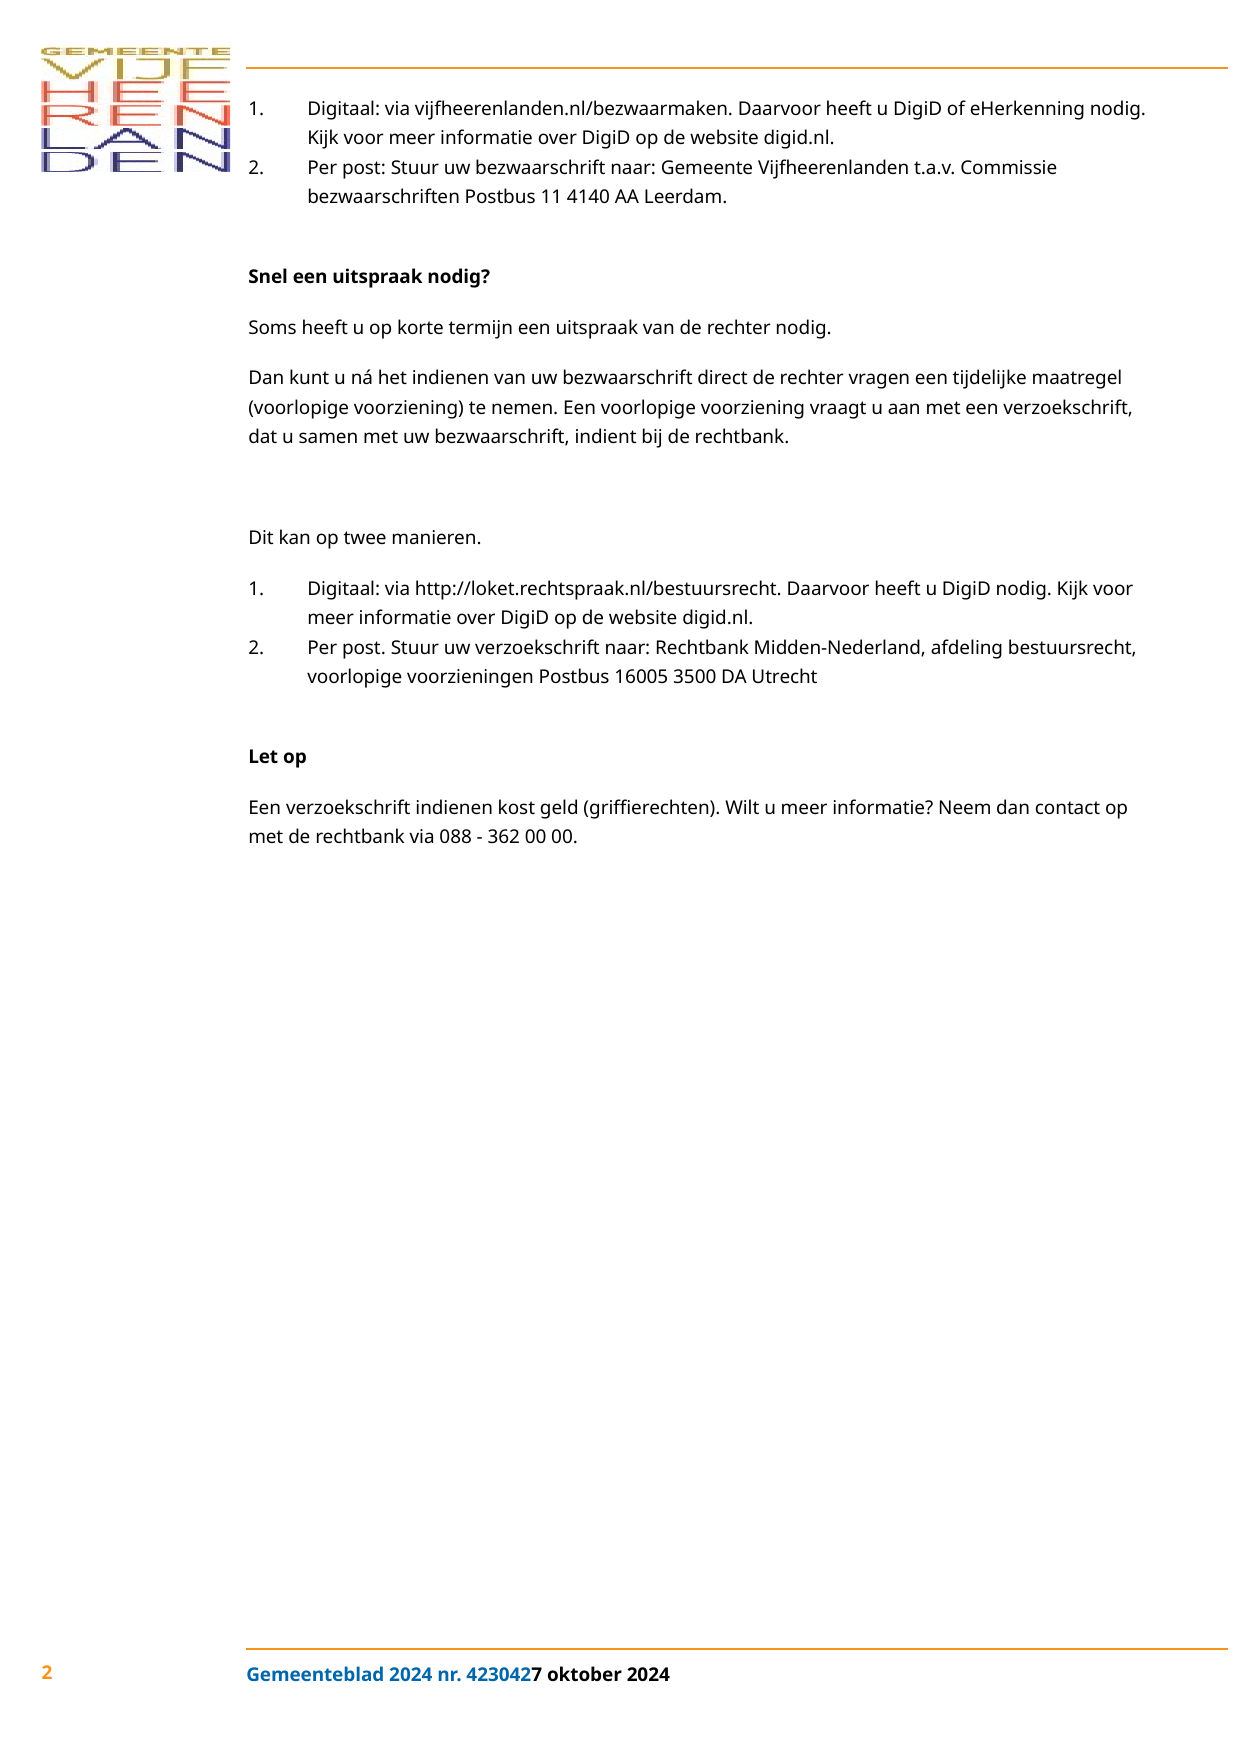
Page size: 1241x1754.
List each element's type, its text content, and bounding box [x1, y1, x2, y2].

list Digitaal: via http://loket.rechtspraak.nl/bestuursrecht. Daarvoor heeft u DigiD nodig. Kijk voor meer informatie over DigiD op de website digid.nl. [248, 575, 1152, 630]
text Een verzoekschrift indienen kost geld (griffierechten). Wilt u meer informatie? Neem dan contact op met de rechtbank via 088 - 362 00 00. [248, 794, 1152, 849]
list Per post: Stuur uw bezwaarschrift naar: Gemeente Vijfheerenlanden t.a.v. Commissie bezwaarschriften Postbus 11 4140 AA Leerdam. [248, 154, 1152, 209]
text Dan kunt u ná het indienen van uw bezwaarschrift direct de rechter vragen een tijdelijke maatregel (voorlopige voorziening) te nemen. Een voorlopige voorziening vraagt u aan met een verzoekschrift, dat u samen met uw bezwaarschrift, indient bij de rechtbank. [248, 364, 1152, 449]
text Snel een uitspraak nodig? [248, 263, 1152, 289]
text Let op [248, 743, 1152, 769]
text Dit kan op twee manieren. [248, 524, 1152, 550]
list Per post. Stuur uw verzoekschrift naar: Rechtbank Midden-Nederland, afdeling bestuursrecht, voorlopige voorzieningen Postbus 16005 3500 DA Utrecht [248, 634, 1152, 689]
picture [41, 47, 231, 172]
list Digitaal: via vijfheerenlanden.nl/bezwaarmaken. Daarvoor heeft u DigiD of eHerkenning nodig. Kijk voor meer informatie over DigiD op de website digid.nl. [248, 95, 1152, 150]
text Soms heeft u op korte termijn een uitspraak van de rechter nodig. [248, 314, 1152, 340]
